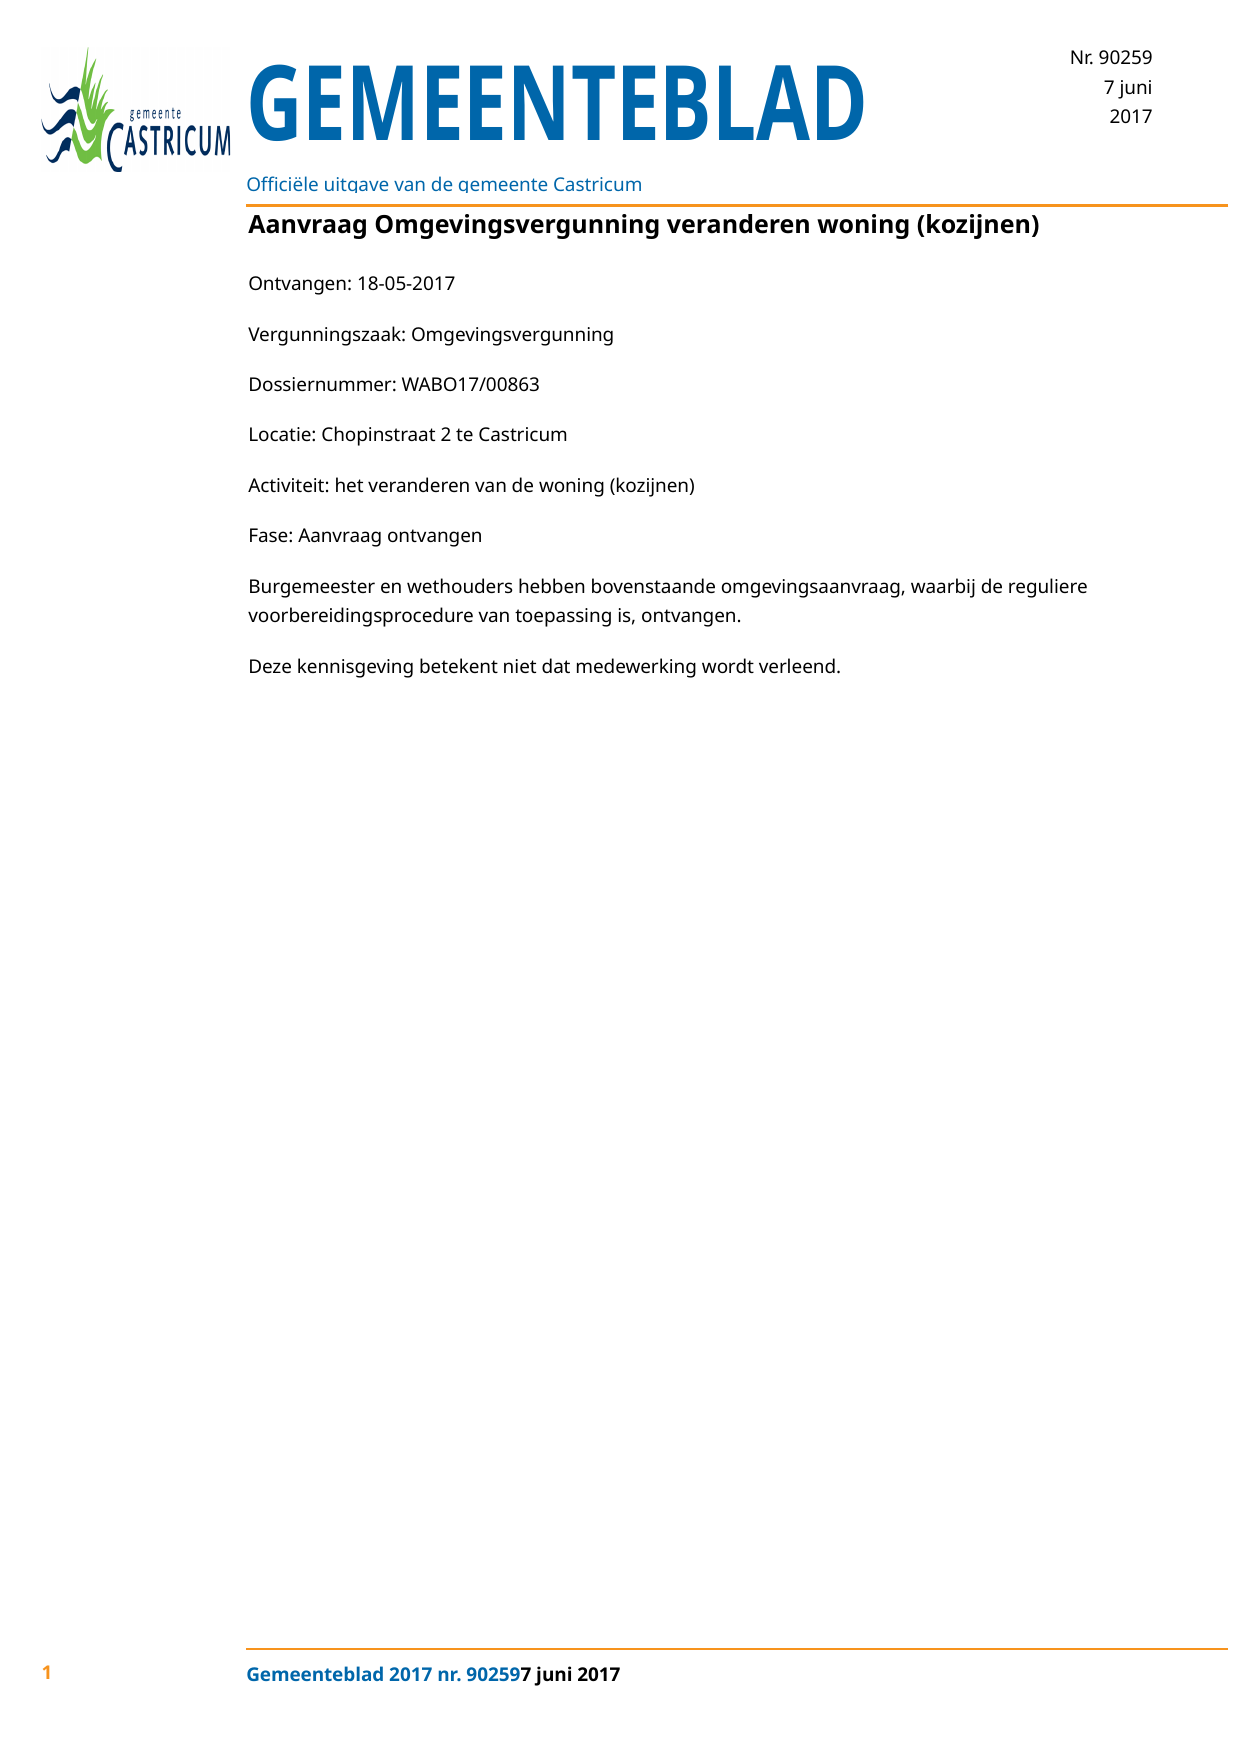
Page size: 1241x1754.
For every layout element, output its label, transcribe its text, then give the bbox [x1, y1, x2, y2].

text Vergunningszaak: Omgevingsvergunning [248, 321, 1152, 346]
text Fase: Aanvraag ontvangen [248, 522, 1152, 548]
text Ontvangen: 18-05-2017 [248, 270, 1152, 296]
text Deze kennisgeving betekent niet dat medewerking wordt verleend. [248, 653, 1152, 678]
picture [41, 47, 231, 172]
text Dossiernummer: WABO17/00863 [248, 371, 1152, 397]
text Activiteit: het veranderen van de woning (kozijnen) [248, 472, 1152, 498]
text Locatie: Chopinstraat 2 te Castricum [248, 422, 1152, 447]
text Burgemeester en wethouders hebben bovenstaande omgevingsaanvraag, waarbij de reguliere voorbereidingsprocedure van toepassing is, ontvangen. [248, 573, 1152, 628]
text Aanvraag Omgevingsvergunning veranderen woning (kozijnen) [248, 207, 1152, 241]
